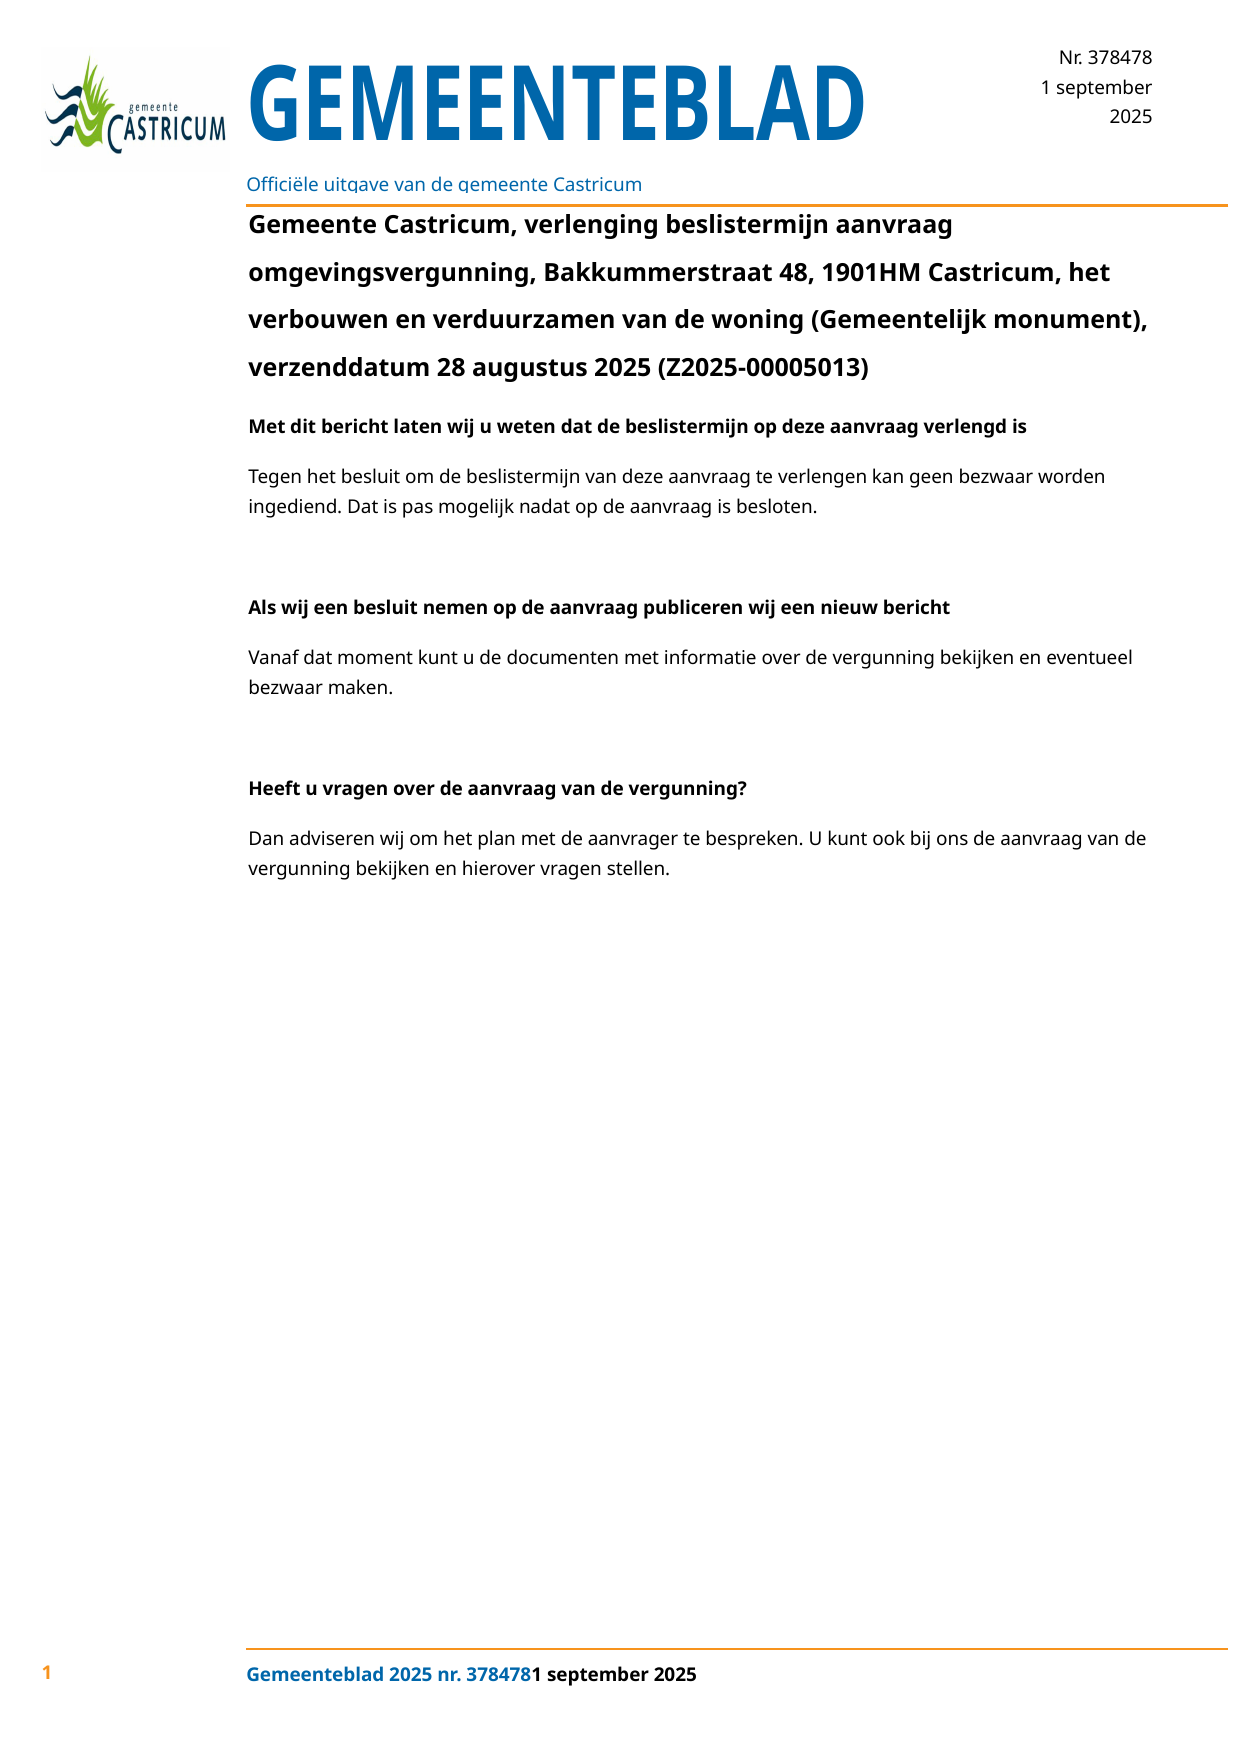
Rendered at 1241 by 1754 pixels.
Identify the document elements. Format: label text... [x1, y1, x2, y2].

picture [41, 47, 231, 172]
text Heeft u vragen over de aanvraag van de vergunning? [248, 775, 1152, 801]
text Tegen het besluit om de beslistermijn van deze aanvraag te verlengen kan geen bezwaar worden ingediend. Dat is pas mogelijk nadat op de aanvraag is besloten. [248, 463, 1152, 519]
text Met dit bericht laten wij u weten dat de beslistermijn op deze aanvraag verlengd is [248, 413, 1152, 439]
text Als wij een besluit nemen op de aanvraag publiceren wij een nieuw bericht [248, 594, 1152, 620]
text Dan adviseren wij om het plan met de aanvrager te bespreken. U kunt ook bij ons de aanvraag van de vergunning bekijken en hierover vragen stellen. [248, 825, 1152, 881]
text Vanaf dat moment kunt u de documenten met informatie over de vergunning bekijken en eventueel bezwaar maken. [248, 644, 1152, 700]
text Gemeente Castricum, verlenging beslistermijn aanvraag omgevingsvergunning, Bakkummerstraat 48, 1901HM Castricum, het verbouwen en verduurzamen van de woning (Gemeentelijk monument), verzenddatum 28 augustus 2025 (Z2025-00005013) [248, 207, 1152, 384]
